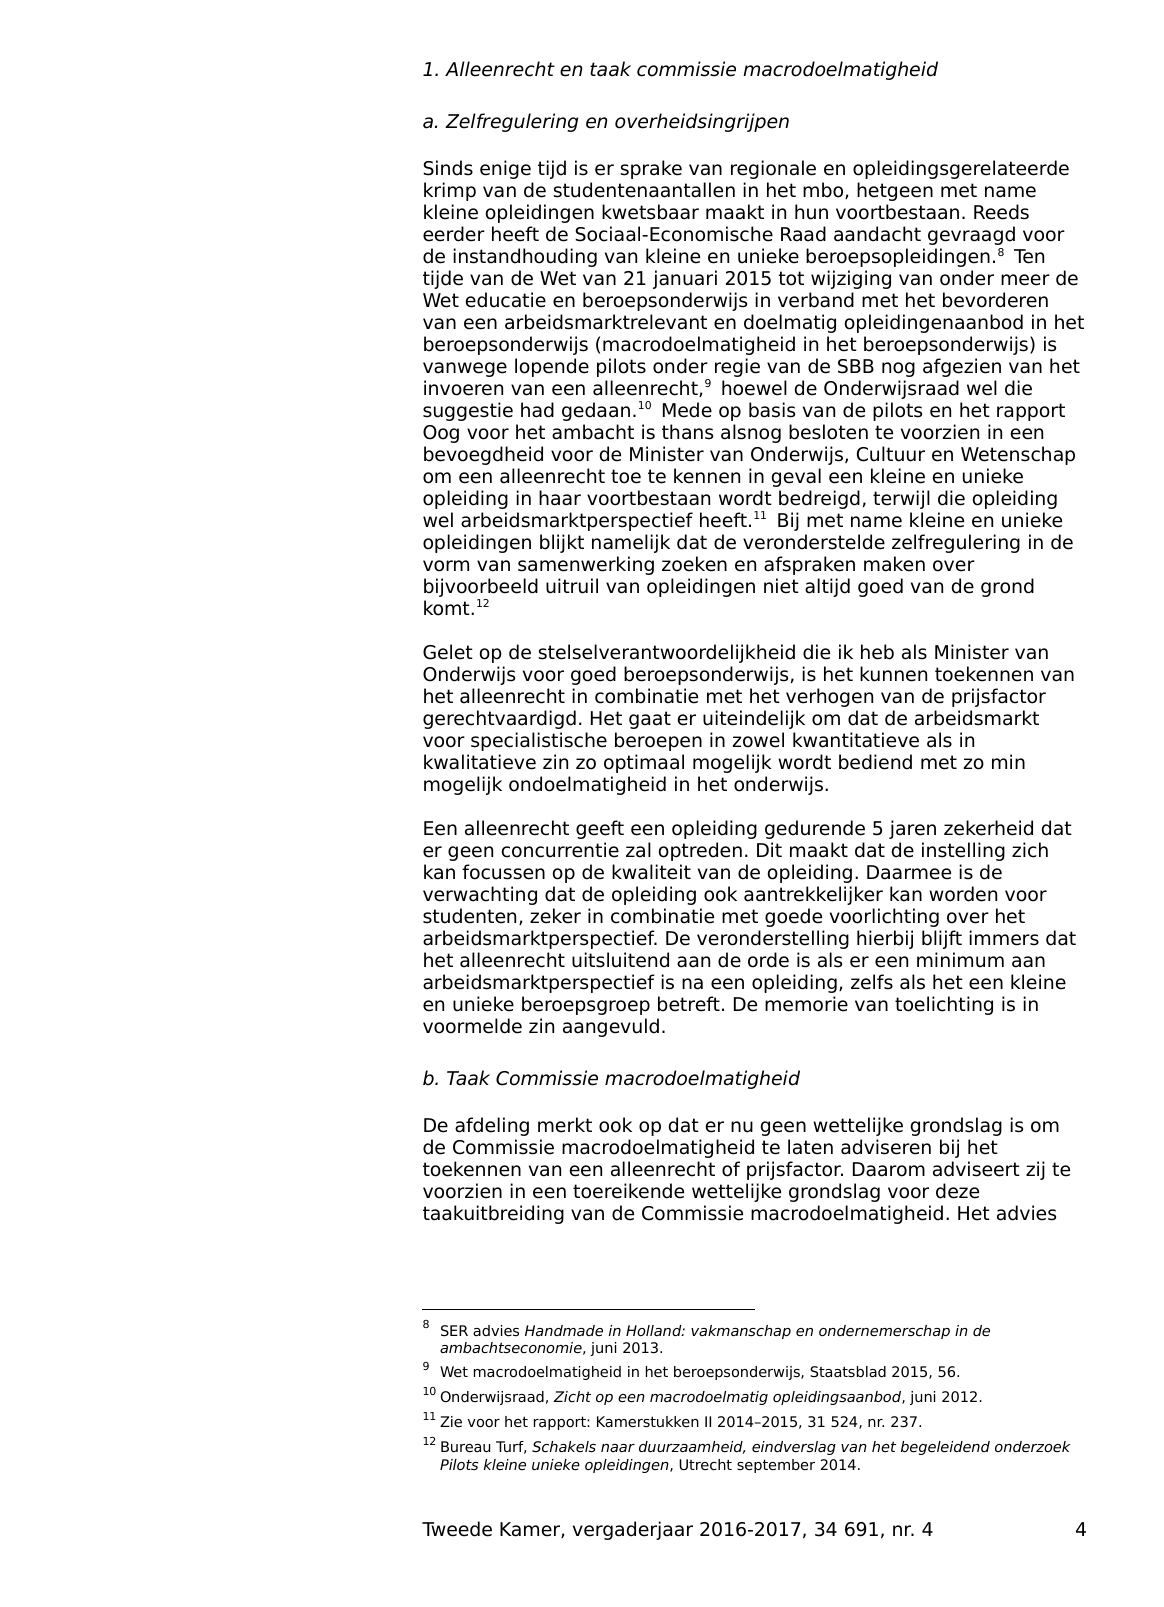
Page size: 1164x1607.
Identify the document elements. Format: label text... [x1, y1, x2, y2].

subtitle 1. Alleenrecht en taak commissie macrodoelmatigheid [422, 59, 1087, 81]
subtitle b. Taak Commissie macrodoelmatigheid [422, 1068, 1087, 1089]
text Wet macrodoelmatigheid in het beroepsonderwijs, Staatsblad 2015, 56. [422, 1360, 1087, 1382]
text Zie voor het rapport: Kamerstukken II 2014–2015, 31 524, nr. 237. [422, 1410, 1087, 1432]
text SER advies Handmade in Holland: vakmanschap en ondernemerschap in de ambachtseconomie, juni 2013. [422, 1318, 1087, 1357]
text De afdeling merkt ook op dat er nu geen wettelijke grondslag is om de Commissie macrodoelmatigheid te laten adviseren bij het toekennen van een alleenrecht of prijsfactor. Daarom adviseert zij te voorzien in een toereikende wettelijke grondslag voor deze taakuitbreiding van de Commissie macrodoelmatigheid. Het advies [422, 1114, 1087, 1224]
text Een alleenrecht geeft een opleiding gedurende 5 jaren zekerheid dat er geen concurrentie zal optreden. Dit maakt dat de instelling zich kan focussen op de kwaliteit van de opleiding. Daarmee is de verwachting dat de opleiding ook aantrekkelijker kan worden voor studenten, zeker in combinatie met goede voorlichting over het arbeidsmarktperspectief. De veronderstelling hierbij blijft immers dat het alleenrecht uitsluitend aan de orde is als er een minimum aan arbeidsmarktperspectief is na een opleiding, zelfs als het een kleine en unieke beroepsgroep betreft. De memorie van toelichting is in voormelde zin aangevuld. [422, 818, 1087, 1038]
subtitle a. Zelfregulering en overheidsingrijpen [422, 111, 1087, 133]
text Bureau Turf, Schakels naar duurzaamheid, eindverslag van het begeleidend onderzoek Pilots kleine unieke opleidingen, Utrecht september 2014. [422, 1435, 1087, 1474]
text Sinds enige tijd is er sprake van regionale en opleidingsgerelateerde krimp van de studentenaantallen in het mbo, hetgeen met name kleine opleidingen kwetsbaar maakt in hun voortbestaan. Reeds eerder heeft de Sociaal-Economische Raad aandacht gevraagd voor de instandhouding van kleine en unieke beroepsopleidingen. Ten tijde van de Wet van 21 januari 2015 tot wijziging van onder meer de Wet educatie en beroepsonderwijs in verband met het bevorderen van een arbeidsmarktrelevant en doelmatig opleidingenaanbod in het beroepsonderwijs (macrodoelmatigheid in het beroepsonderwijs) is vanwege lopende pilots onder regie van de SBB nog afgezien van het invoeren van een alleenrecht, hoewel de Onderwijsraad wel die suggestie had gedaan. Mede op basis van de pilots en het rapport Oog voor het ambacht is thans alsnog besloten te voorzien in een bevoegdheid voor de Minister van Onderwijs, Cultuur en Wetenschap om een alleenrecht toe te kennen in geval een kleine en unieke opleiding in haar voortbestaan wordt bedreigd, terwijl die opleiding wel arbeidsmarktperspectief heeft. Bij met name kleine en unieke opleidingen blijkt namelijk dat de veronderstelde zelfregulering in de vorm van samenwerking zoeken en afspraken maken over bijvoorbeeld uitruil van opleidingen niet altijd goed van de grond komt. [422, 158, 1087, 619]
text Onderwijsraad, Zicht op een macrodoelmatig opleidingsaanbod, juni 2012. [422, 1385, 1087, 1407]
text Gelet op de stelselverantwoordelijkheid die ik heb als Minister van Onderwijs voor goed beroepsonderwijs, is het kunnen toekennen van het alleenrecht in combinatie met het verhogen van de prijsfactor gerechtvaardigd. Het gaat er uiteindelijk om dat de arbeidsmarkt voor specialistische beroepen in zowel kwantitatieve als in kwalitatieve zin zo optimaal mogelijk wordt bediend met zo min mogelijk ondoelmatigheid in het onderwijs. [422, 642, 1087, 796]
